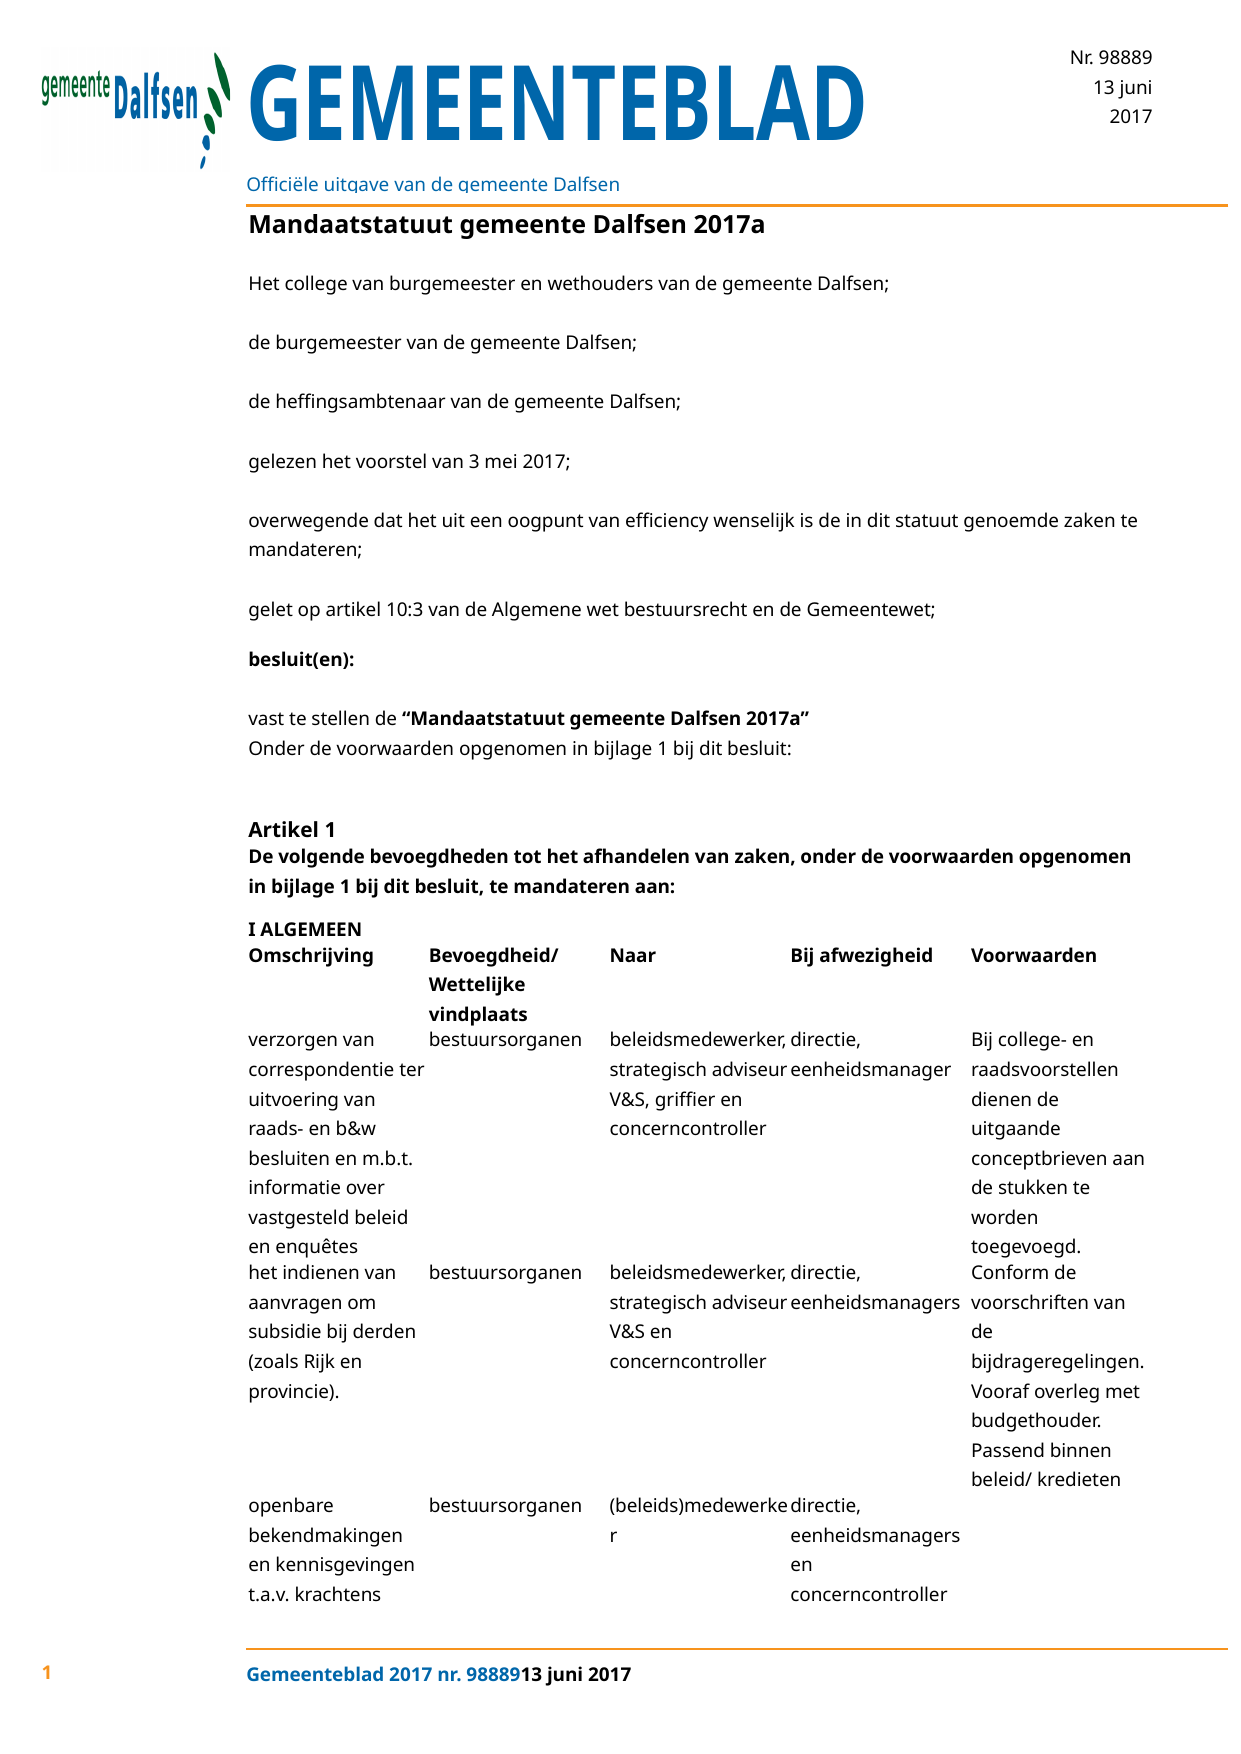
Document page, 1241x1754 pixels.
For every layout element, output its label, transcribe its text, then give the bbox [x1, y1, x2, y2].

table_cell directie, eenheidsmanagers [790, 1260, 971, 1492]
table_cell bestuursorganen [429, 1260, 609, 1492]
text Het college van burgemeester en wethouders van de gemeente Dalfsen; [248, 270, 1152, 296]
table_header Bij afwezigheid [790, 942, 971, 1027]
text Onder de voorwaarden opgenomen in bijlage 1 bij dit besluit: [248, 735, 1152, 761]
table_cell (beleids)medewerker [609, 1492, 790, 1607]
table_cell directie, eenheidsmanagers en concerncontroller [790, 1492, 971, 1607]
table_header Voorwaarden [971, 942, 1152, 1027]
table_cell het indienen van aanvragen om subsidie bij derden (zoals Rijk en provincie). [248, 1260, 429, 1492]
text Artikel 1 [248, 815, 1152, 843]
text I ALGEMEEN [248, 916, 1152, 942]
table_cell bestuursorganen [429, 1492, 609, 1607]
text gelezen het voorstel van 3 mei 2017; [248, 448, 1152, 473]
table_header Naar [609, 942, 790, 1027]
picture [41, 47, 231, 172]
text Mandaatstatuut gemeente Dalfsen 2017a [248, 207, 1152, 241]
table_cell directie, eenheidsmanager [790, 1027, 971, 1259]
table_cell beleidsmedewerker, strategisch adviseur V&S en concerncontroller [609, 1260, 790, 1492]
table_cell [971, 1492, 1152, 1607]
table_cell beleidsmedewerker, strategisch adviseur V&S, griffier en concerncontroller [609, 1027, 790, 1259]
text besluit(en): [248, 646, 1152, 672]
table_cell openbare bekendmakingen en kennisgevingen t.a.v. krachtens [248, 1492, 429, 1607]
text gelet op artikel 10:3 van de Algemene wet bestuursrecht en de Gemeentewet; [248, 596, 1152, 621]
table_cell Bij college- en raadsvoorstellen dienen de uitgaande conceptbrieven aan de stukken te worden toegevoegd. [971, 1027, 1152, 1259]
text de heffingsambtenaar van de gemeente Dalfsen; [248, 389, 1152, 414]
text De volgende bevoegdheden tot het afhandelen van zaken, onder de voorwaarden opgenomen in bijlage 1 bij dit besluit, te mandateren aan: [248, 843, 1152, 898]
table_cell Conform de voorschriften van de bijdrageregelingen. Vooraf overleg met budgethouder. Passend binnen beleid/ kredieten [971, 1260, 1152, 1492]
table_cell bestuursorganen [429, 1027, 609, 1259]
table_cell verzorgen van correspondentie ter uitvoering van raads- en b&w besluiten en m.b.t. informatie over vastgesteld beleid en enquêtes [248, 1027, 429, 1259]
table_header Bevoegdheid/Wettelijke vindplaats [429, 942, 609, 1027]
text vast te stellen de “Mandaatstatuut gemeente Dalfsen 2017a” [248, 705, 1152, 731]
table_header Omschrijving [248, 942, 429, 1027]
text de burgemeester van de gemeente Dalfsen; [248, 329, 1152, 355]
text overwegende dat het uit een oogpunt van efficiency wenselijk is de in dit statuut genoemde zaken te mandateren; [248, 507, 1152, 562]
